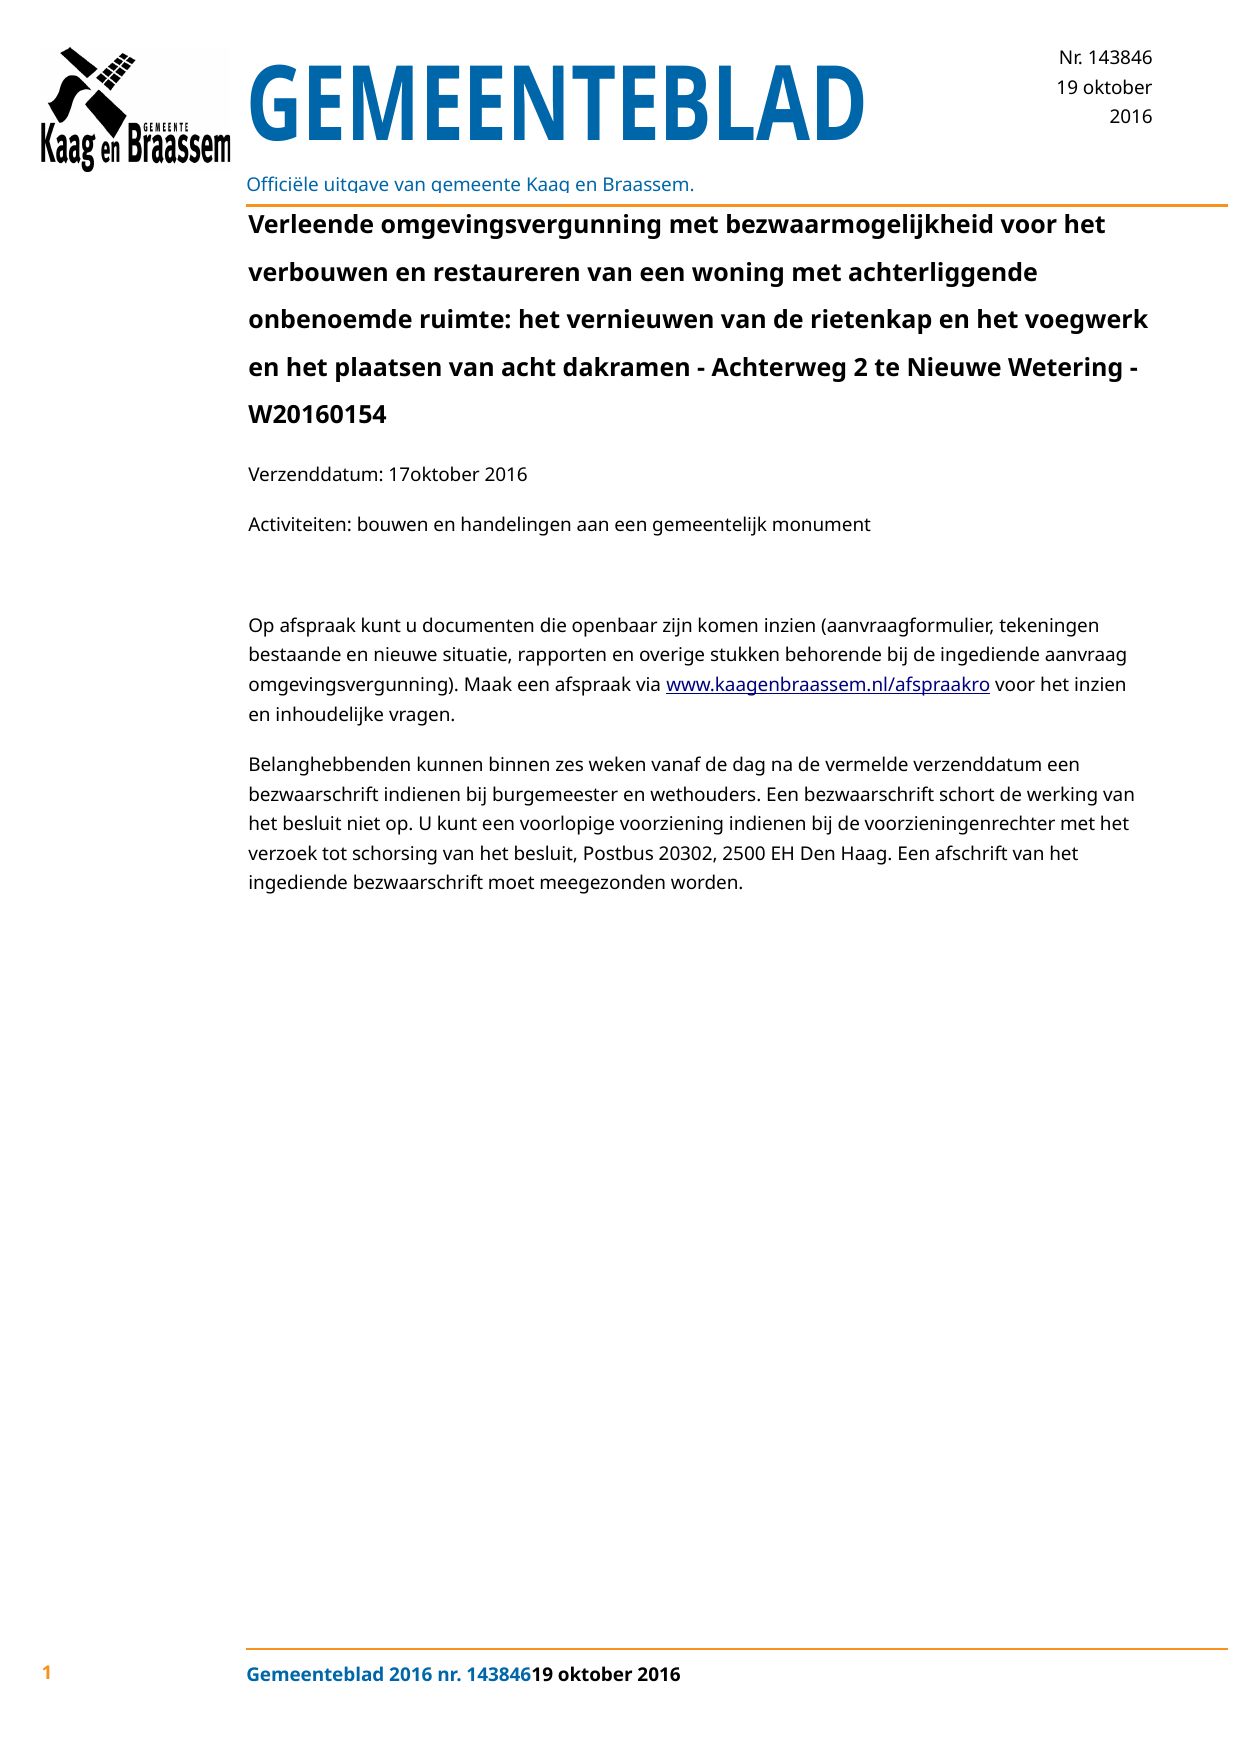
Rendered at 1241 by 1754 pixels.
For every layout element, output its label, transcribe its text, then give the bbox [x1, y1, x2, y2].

text Op afspraak kunt u documenten die openbaar zijn komen inzien (aanvraagformulier, tekeningen bestaande en nieuwe situatie, rapporten en overige stukken behorende bij de ingediende aanvraag omgevingsvergunning). Maak een afspraak via www.kaagenbraassem.nl/afspraakro voor het inzien en inhoudelijke vragen. [248, 612, 1152, 726]
text Belanghebbenden kunnen binnen zes weken vanaf de dag na de vermelde verzenddatum een bezwaarschrift indienen bij burgemeester en wethouders. Een bezwaarschrift schort de werking van het besluit niet op. U kunt een voorlopige voorziening indienen bij de voorzieningenrechter met het verzoek tot schorsing van het besluit, Postbus 20302, 2500 EH Den Haag. Een afschrift van het ingediende bezwaarschrift moet meegezonden worden. [248, 751, 1152, 895]
text Verleende omgevingsvergunning met bezwaarmogelijkheid voor het verbouwen en restaureren van een woning met achterliggende onbenoemde ruimte: het vernieuwen van de rietenkap en het voegwerk en het plaatsen van acht dakramen - Achterweg 2 te Nieuwe Wetering - W20160154 [248, 207, 1152, 431]
text Verzenddatum: 17oktober 2016 [248, 461, 1152, 486]
picture [41, 47, 231, 172]
text Activiteiten: bouwen en handelingen aan een gemeentelijk monument [248, 511, 1152, 537]
